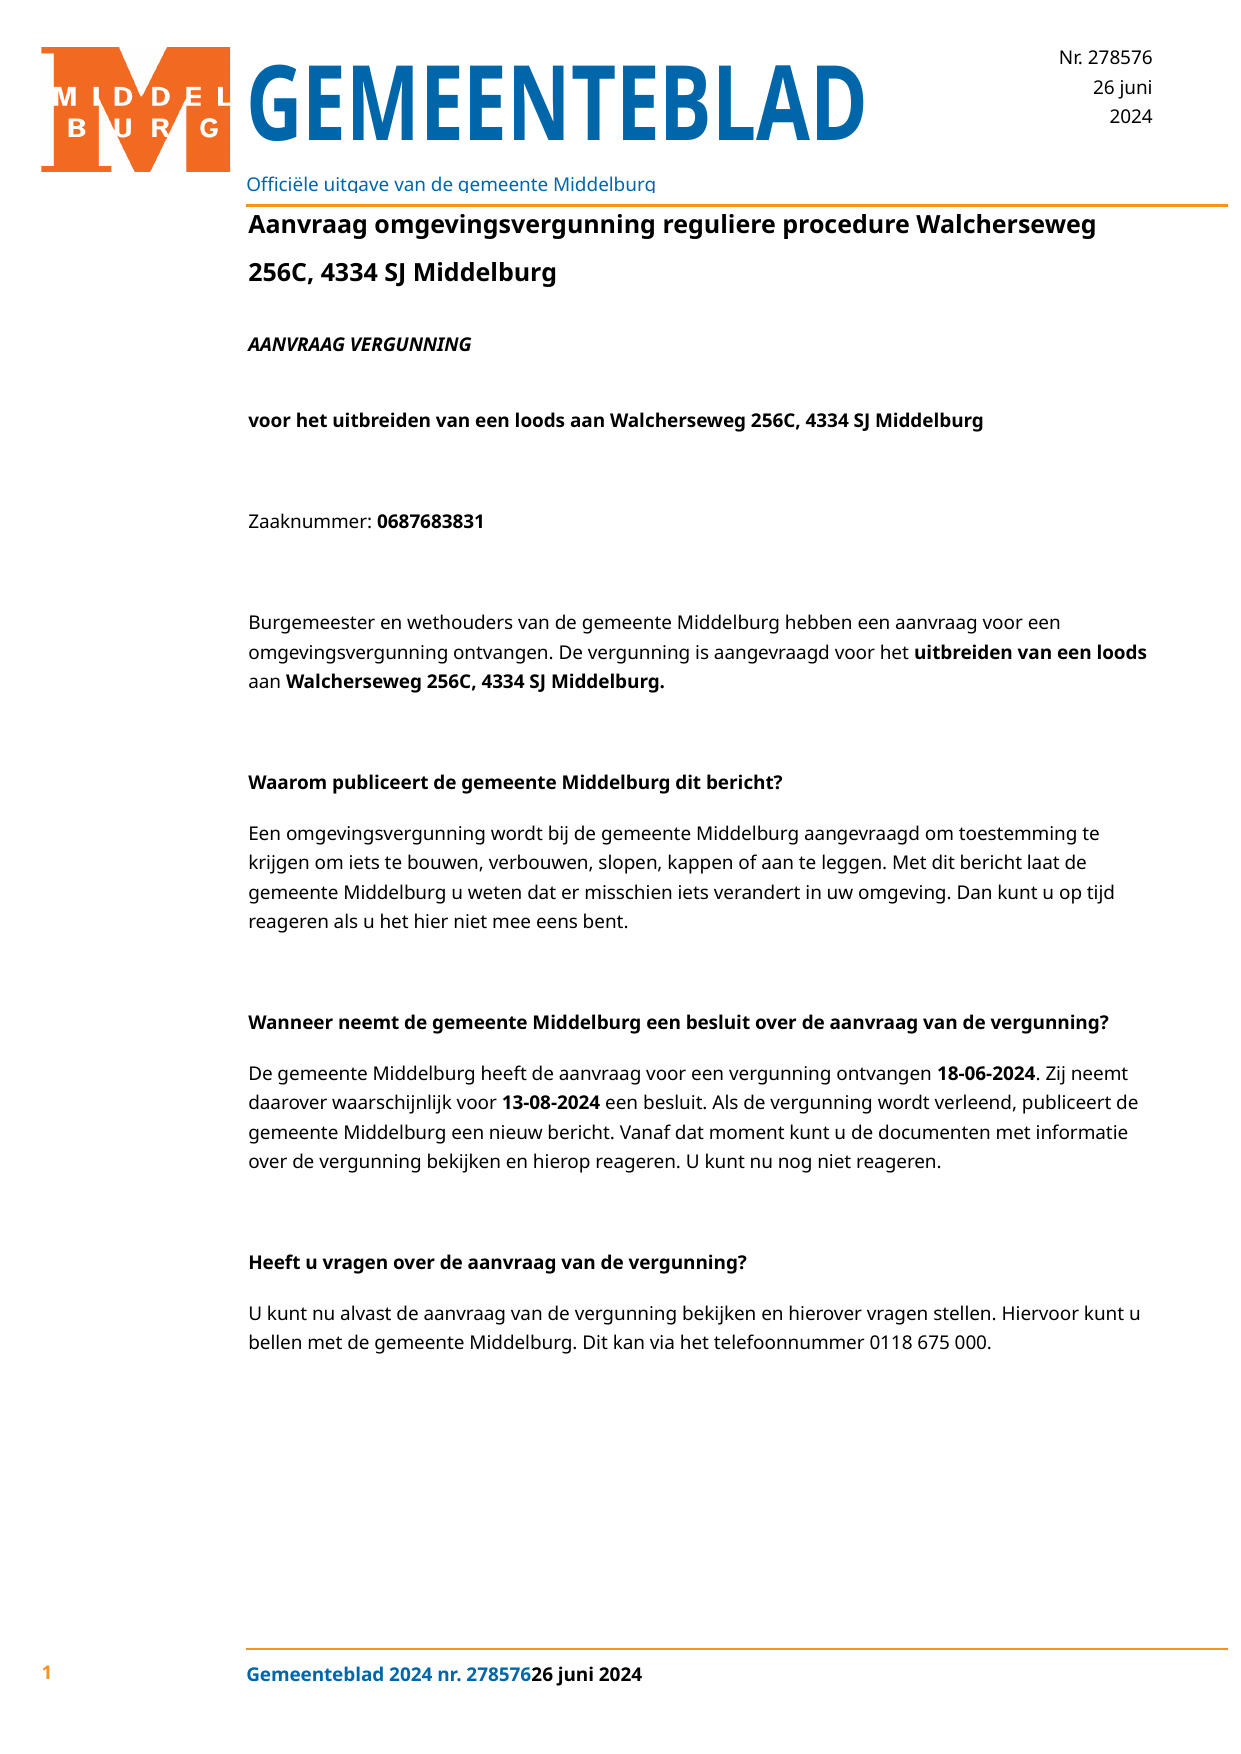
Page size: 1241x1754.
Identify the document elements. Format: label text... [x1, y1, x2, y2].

text Wanneer neemt de gemeente Middelburg een besluit over de aanvraag van de vergunning? [248, 1009, 1152, 1035]
text Burgemeester en wethouders van de gemeente Middelburg hebben een aanvraag voor een omgevingsvergunning ontvangen. De vergunning is aangevraagd voor het uitbreiden van een loods aan Walcherseweg 256C, 4334 SJ Middelburg. [248, 609, 1152, 694]
text De gemeente Middelburg heeft de aanvraag voor een vergunning ontvangen 18-06-2024. Zij neemt daarover waarschijnlijk voor 13-08-2024 een besluit. Als de vergunning wordt verleend, publiceert de gemeente Middelburg een nieuw bericht. Vanaf dat moment kunt u de documenten met informatie over de vergunning bekijken en hierop reageren. U kunt nu nog niet reageren. [248, 1060, 1152, 1174]
text Waarom publiceert de gemeente Middelburg dit bericht? [248, 769, 1152, 795]
text AANVRAAG VERGUNNING [248, 331, 1152, 357]
text U kunt nu alvast de aanvraag van de vergunning bekijken en hierover vragen stellen. Hiervoor kunt u bellen met de gemeente Middelburg. Dit kan via het telefoonnummer 0118 675 000. [248, 1300, 1152, 1355]
text voor het uitbreiden van een loods aan Walcherseweg 256C, 4334 SJ Middelburg [248, 408, 1152, 433]
text Zaaknummer: 0687683831 [248, 508, 1152, 534]
picture [41, 47, 231, 172]
text Aanvraag omgevingsvergunning reguliere procedure Walcherseweg 256C, 4334 SJ Middelburg [248, 207, 1152, 288]
text Een omgevingsvergunning wordt bij de gemeente Middelburg aangevraagd om toestemming te krijgen om iets te bouwen, verbouwen, slopen, kappen of aan te leggen. Met dit bericht laat de gemeente Middelburg u weten dat er misschien iets verandert in uw omgeving. Dan kunt u op tijd reageren als u het hier niet mee eens bent. [248, 820, 1152, 934]
text Heeft u vragen over de aanvraag van de vergunning? [248, 1249, 1152, 1275]
